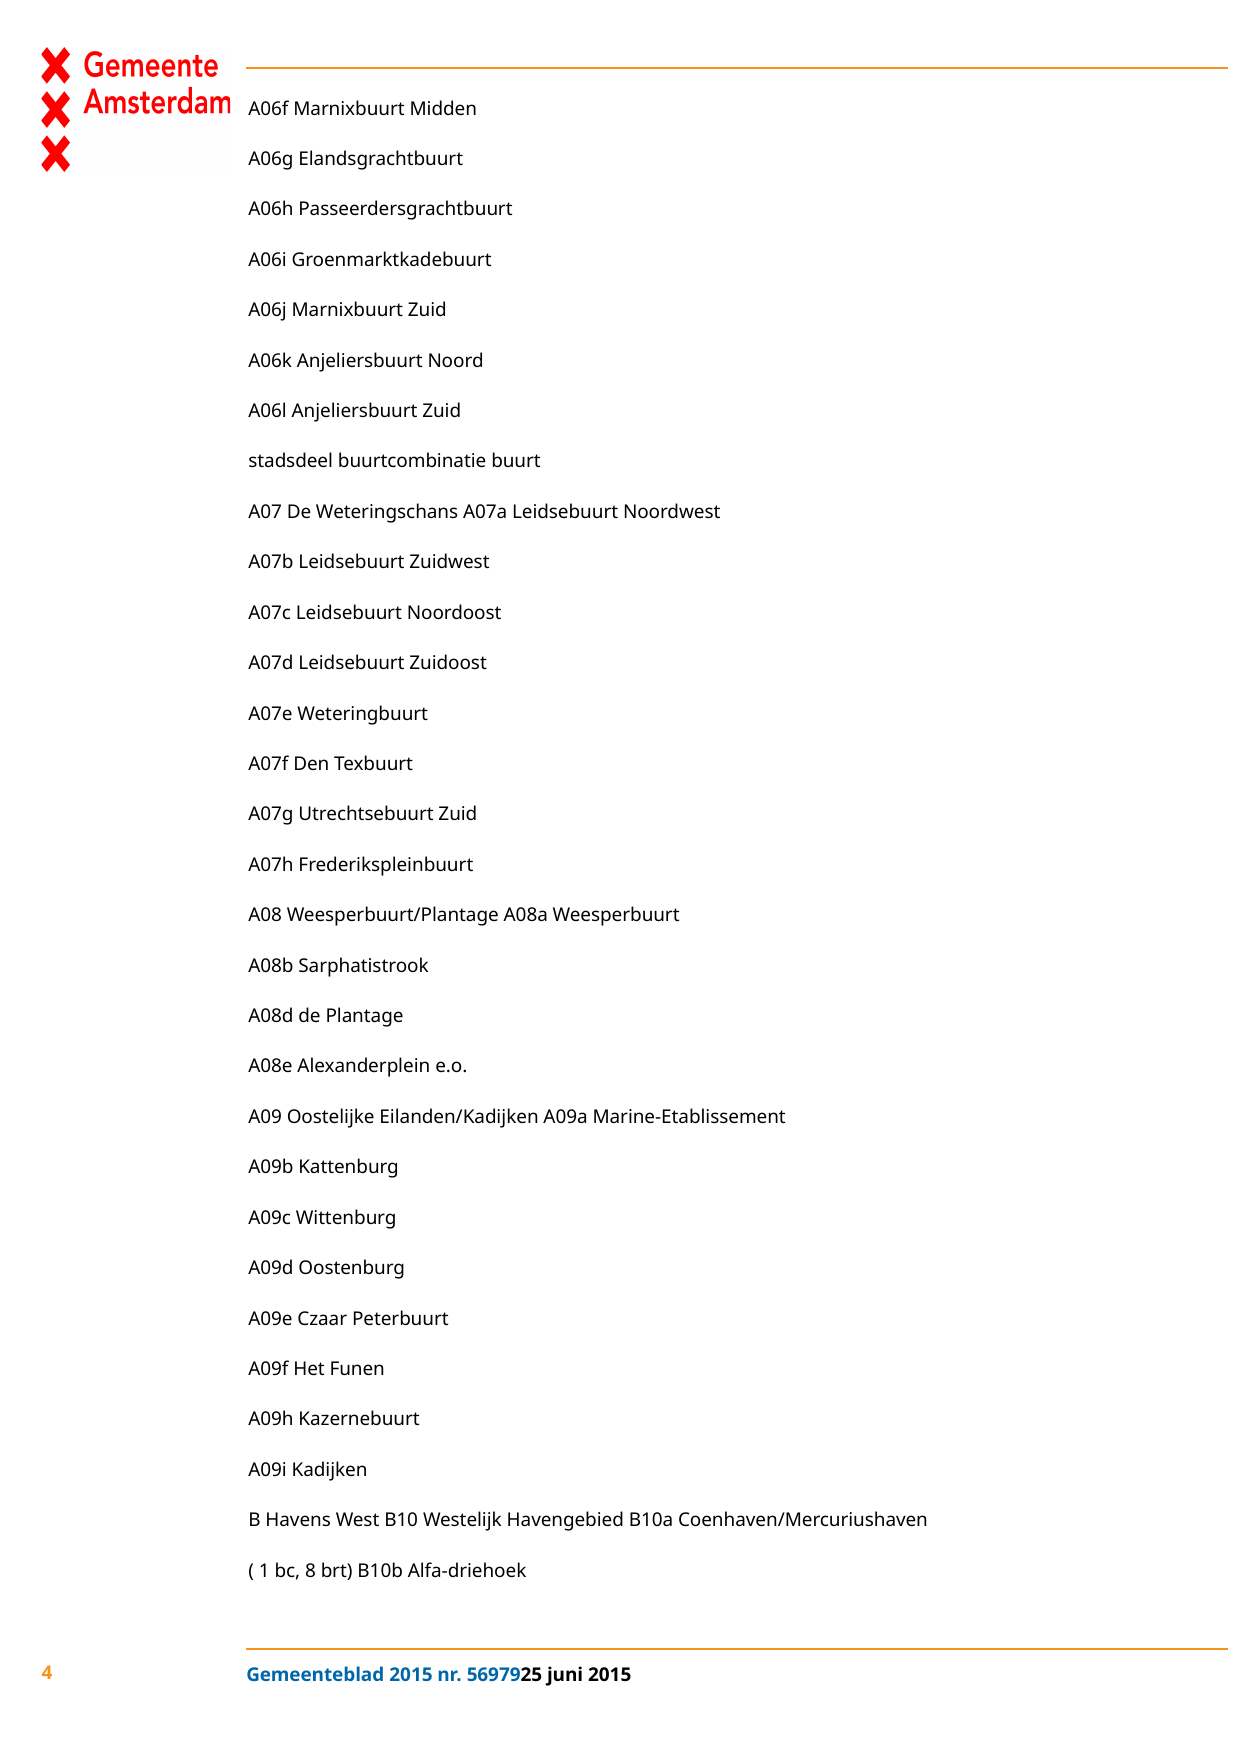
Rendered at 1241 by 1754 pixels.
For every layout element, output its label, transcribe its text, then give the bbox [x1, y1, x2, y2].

text A08 Weesperbuurt/Plantage A08a Weesperbuurt [248, 901, 1152, 927]
text A06f Marnixbuurt Midden [248, 95, 1152, 121]
text A09c Wittenburg [248, 1204, 1152, 1230]
text A07b Leidsebuurt Zuidwest [248, 548, 1152, 574]
text A08e Alexanderplein e.o. [248, 1053, 1152, 1078]
text A09d Oostenburg [248, 1254, 1152, 1280]
text A06i Groenmarktkadebuurt [248, 246, 1152, 272]
text A09b Kattenburg [248, 1153, 1152, 1179]
text A06g Elandsgrachtbuurt [248, 145, 1152, 171]
text A07h Frederikspleinbuurt [248, 851, 1152, 877]
text A08d de Plantage [248, 1002, 1152, 1028]
text A09 Oostelijke Eilanden/Kadijken A09a Marine-Etablissement [248, 1103, 1152, 1129]
text A07g Utrechtsebuurt Zuid [248, 801, 1152, 826]
text A06k Anjeliersbuurt Noord [248, 347, 1152, 373]
text A07 De Weteringschans A07a Leidsebuurt Noordwest [248, 498, 1152, 524]
picture [41, 47, 231, 172]
text A09e Czaar Peterbuurt [248, 1305, 1152, 1331]
text A07c Leidsebuurt Noordoost [248, 599, 1152, 625]
text A07f Den Texbuurt [248, 750, 1152, 776]
text A09i Kadijken [248, 1456, 1152, 1482]
text A06l Anjeliersbuurt Zuid [248, 397, 1152, 423]
text A07e Weteringbuurt [248, 700, 1152, 726]
text A08b Sarphatistrook [248, 952, 1152, 978]
text A09f Het Funen [248, 1355, 1152, 1381]
text B Havens West B10 Westelijk Havengebied B10a Coenhaven/Mercuriushaven [248, 1506, 1152, 1532]
text A06j Marnixbuurt Zuid [248, 296, 1152, 322]
text ( 1 bc, 8 brt) B10b Alfa-driehoek [248, 1557, 1152, 1583]
text stadsdeel buurtcombinatie buurt [248, 448, 1152, 473]
text A07d Leidsebuurt Zuidoost [248, 649, 1152, 675]
text A09h Kazernebuurt [248, 1406, 1152, 1431]
text A06h Passeerdersgrachtbuurt [248, 196, 1152, 221]
